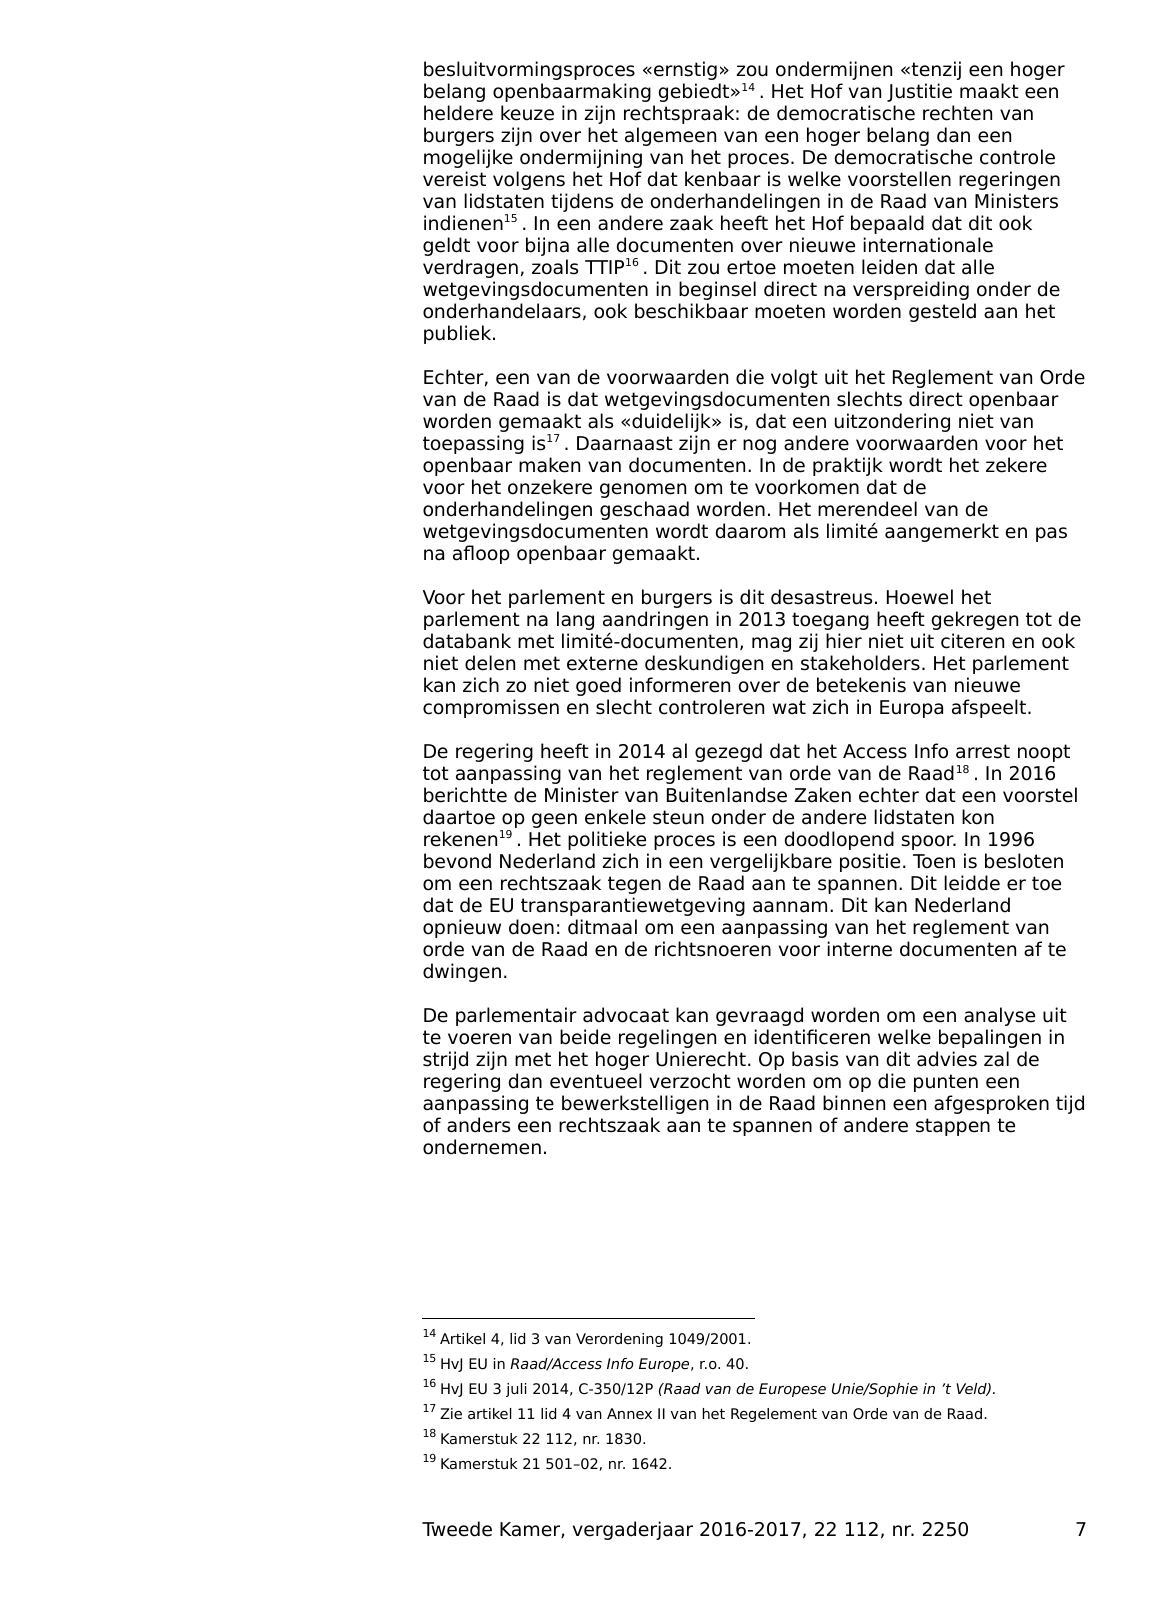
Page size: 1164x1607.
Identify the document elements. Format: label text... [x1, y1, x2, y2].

text Zie artikel 11 lid 4 van Annex II van het Regelement van Orde van de Raad. [422, 1402, 1087, 1424]
text De regering heeft in 2014 al gezegd dat het Access Info arrest noopt tot aanpassing van het reglement van orde van de Raad. In 2016 berichtte de Minister van Buitenlandse Zaken echter dat een voorstel daartoe op geen enkele steun onder de andere lidstaten kon rekenen. Het politieke proces is een doodlopend spoor. In 1996 bevond Nederland zich in een vergelijkbare positie. Toen is besloten om een rechtszaak tegen de Raad aan te spannen. Dit leidde er toe dat de EU transparantiewetgeving aannam. Dit kan Nederland opnieuw doen: ditmaal om een aanpassing van het reglement van orde van de Raad en de richtsnoeren voor interne documenten af te dwingen. [422, 741, 1087, 983]
text Kamerstuk 22 112, nr. 1830. [422, 1427, 1087, 1449]
text Kamerstuk 21 501–02, nr. 1642. [422, 1452, 1087, 1474]
text besluitvormingsproces «ernstig» zou ondermijnen «tenzij een hoger belang openbaarmaking gebiedt». Het Hof van Justitie maakt een heldere keuze in zijn rechtspraak: de democratische rechten van burgers zijn over het algemeen van een hoger belang dan een mogelijke ondermijning van het proces. De democratische controle vereist volgens het Hof dat kenbaar is welke voorstellen regeringen van lidstaten tijdens de onderhandelingen in de Raad van Ministers indienen. In een andere zaak heeft het Hof bepaald dat dit ook geldt voor bijna alle documenten over nieuwe internationale verdragen, zoals TTIP. Dit zou ertoe moeten leiden dat alle wetgevingsdocumenten in beginsel direct na verspreiding onder de onderhandelaars, ook beschikbaar moeten worden gesteld aan het publiek. [422, 59, 1087, 345]
text Echter, een van de voorwaarden die volgt uit het Reglement van Orde van de Raad is dat wetgevingsdocumenten slechts direct openbaar worden gemaakt als «duidelijk» is, dat een uitzondering niet van toepassing is. Daarnaast zijn er nog andere voorwaarden voor het openbaar maken van documenten. In de praktijk wordt het zekere voor het onzekere genomen om te voorkomen dat de onderhandelingen geschaad worden. Het merendeel van de wetgevingsdocumenten wordt daarom als limité aangemerkt en pas na afloop openbaar gemaakt. [422, 367, 1087, 565]
text HvJ EU 3 juli 2014, C-350/12P (Raad van de Europese Unie/Sophie in ’t Veld). [422, 1377, 1087, 1399]
text De parlementair advocaat kan gevraagd worden om een analyse uit te voeren van beide regelingen en identificeren welke bepalingen in strijd zijn met het hoger Unierecht. Op basis van dit advies zal de regering dan eventueel verzocht worden om op die punten een aanpassing te bewerkstelligen in de Raad binnen een afgesproken tijd of anders een rechtszaak aan te spannen of andere stappen te ondernemen. [422, 1005, 1087, 1159]
text HvJ EU in Raad/Access Info Europe, r.o. 40. [422, 1352, 1087, 1374]
text Voor het parlement en burgers is dit desastreus. Hoewel het parlement na lang aandringen in 2013 toegang heeft gekregen tot de databank met limité-documenten, mag zij hier niet uit citeren en ook niet delen met externe deskundigen en stakeholders. Het parlement kan zich zo niet goed informeren over de betekenis van nieuwe compromissen en slecht controleren wat zich in Europa afspeelt. [422, 587, 1087, 719]
text Artikel 4, lid 3 van Verordening 1049/2001. [422, 1327, 1087, 1349]
